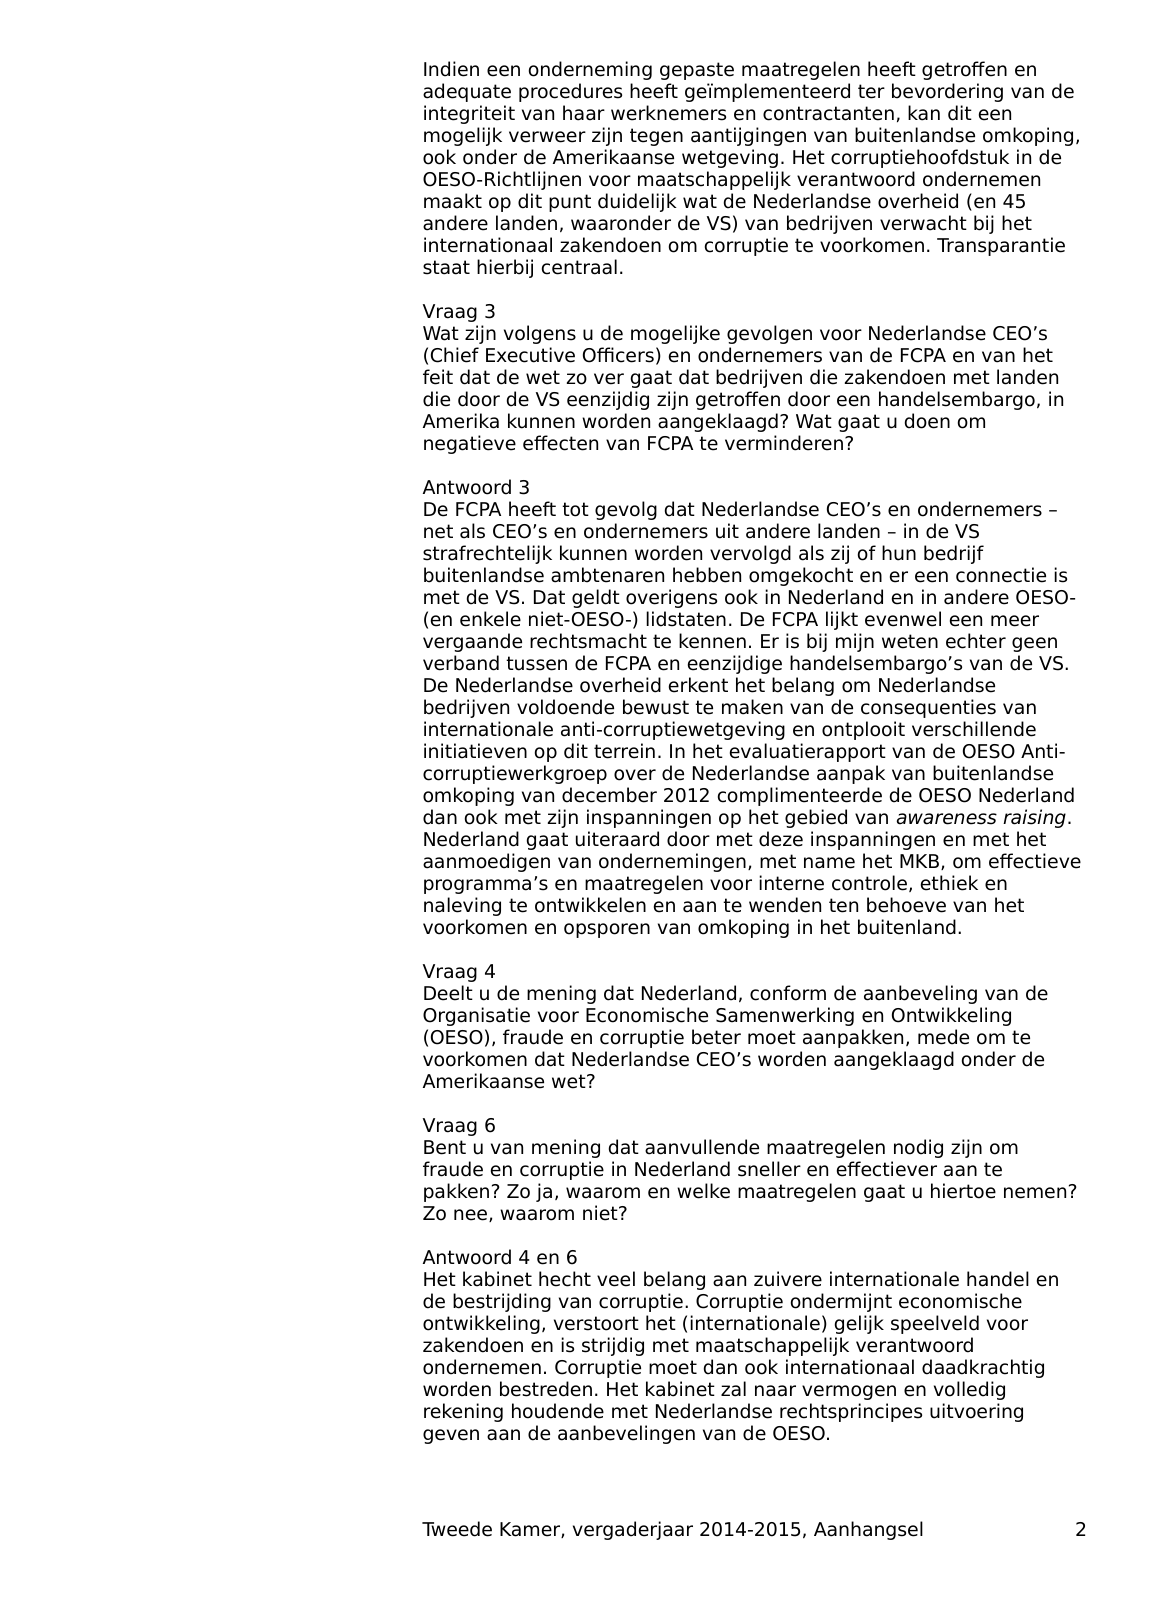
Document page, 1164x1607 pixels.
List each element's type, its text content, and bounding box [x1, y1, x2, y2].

text Vraag 6 [422, 1115, 1087, 1137]
text Indien een onderneming gepaste maatregelen heeft getroffen en adequate procedures heeft geïmplementeerd ter bevordering van de integriteit van haar werknemers en contractanten, kan dit een mogelijk verweer zijn tegen aantijgingen van buitenlandse omkoping, ook onder de Amerikaanse wetgeving. Het corruptiehoofdstuk in de OESO-Richtlijnen voor maatschappelijk verantwoord ondernemen maakt op dit punt duidelijk wat de Nederlandse overheid (en 45 andere landen, waaronder de VS) van bedrijven verwacht bij het internationaal zakendoen om corruptie te voorkomen. Transparantie staat hierbij centraal. [422, 59, 1087, 279]
text Het kabinet hecht veel belang aan zuivere internationale handel en de bestrijding van corruptie. Corruptie ondermijnt economische ontwikkeling, verstoort het (internationale) gelijk speelveld voor zakendoen en is strijdig met maatschappelijk verantwoord ondernemen. Corruptie moet dan ook internationaal daadkrachtig worden bestreden. Het kabinet zal naar vermogen en volledig rekening houdende met Nederlandse rechtsprincipes uitvoering geven aan de aanbevelingen van de OESO. [422, 1269, 1087, 1445]
text Wat zijn volgens u de mogelijke gevolgen voor Nederlandse CEO’s (Chief Executive Officers) en ondernemers van de FCPA en van het feit dat de wet zo ver gaat dat bedrijven die zakendoen met landen die door de VS eenzijdig zijn getroffen door een handelsembargo, in Amerika kunnen worden aangeklaagd? Wat gaat u doen om negatieve effecten van FCPA te verminderen? [422, 323, 1087, 455]
text Deelt u de mening dat Nederland, conform de aanbeveling van de Organisatie voor Economische Samenwerking en Ontwikkeling (OESO), fraude en corruptie beter moet aanpakken, mede om te voorkomen dat Nederlandse CEO’s worden aangeklaagd onder de Amerikaanse wet? [422, 983, 1087, 1093]
text Vraag 4 [422, 961, 1087, 983]
text De Nederlandse overheid erkent het belang om Nederlandse bedrijven voldoende bewust te maken van de consequenties van internationale anti-corruptiewetgeving en ontplooit verschillende initiatieven op dit terrein. In het evaluatierapport van de OESO Anti-corruptiewerkgroep over de Nederlandse aanpak van buitenlandse omkoping van december 2012 complimenteerde de OESO Nederland dan ook met zijn inspanningen op het gebied van awareness raising. Nederland gaat uiteraard door met deze inspanningen en met het aanmoedigen van ondernemingen, met name het MKB, om effectieve programma’s en maatregelen voor interne controle, ethiek en naleving te ontwikkelen en aan te wenden ten behoeve van het voorkomen en opsporen van omkoping in het buitenland. [422, 675, 1087, 939]
text Antwoord 3 [422, 477, 1087, 499]
text Antwoord 4 en 6 [422, 1247, 1087, 1269]
text Vraag 3 [422, 301, 1087, 323]
text Bent u van mening dat aanvullende maatregelen nodig zijn om fraude en corruptie in Nederland sneller en effectiever aan te pakken? Zo ja, waarom en welke maatregelen gaat u hiertoe nemen? Zo nee, waarom niet? [422, 1137, 1087, 1225]
text De FCPA heeft tot gevolg dat Nederlandse CEO’s en ondernemers – net als CEO’s en ondernemers uit andere landen – in de VS strafrechtelijk kunnen worden vervolgd als zij of hun bedrijf buitenlandse ambtenaren hebben omgekocht en er een connectie is met de VS. Dat geldt overigens ook in Nederland en in andere OESO- (en enkele niet-OESO-) lidstaten. De FCPA lijkt evenwel een meer vergaande rechtsmacht te kennen. Er is bij mijn weten echter geen verband tussen de FCPA en eenzijdige handelsembargo’s van de VS. [422, 499, 1087, 675]
